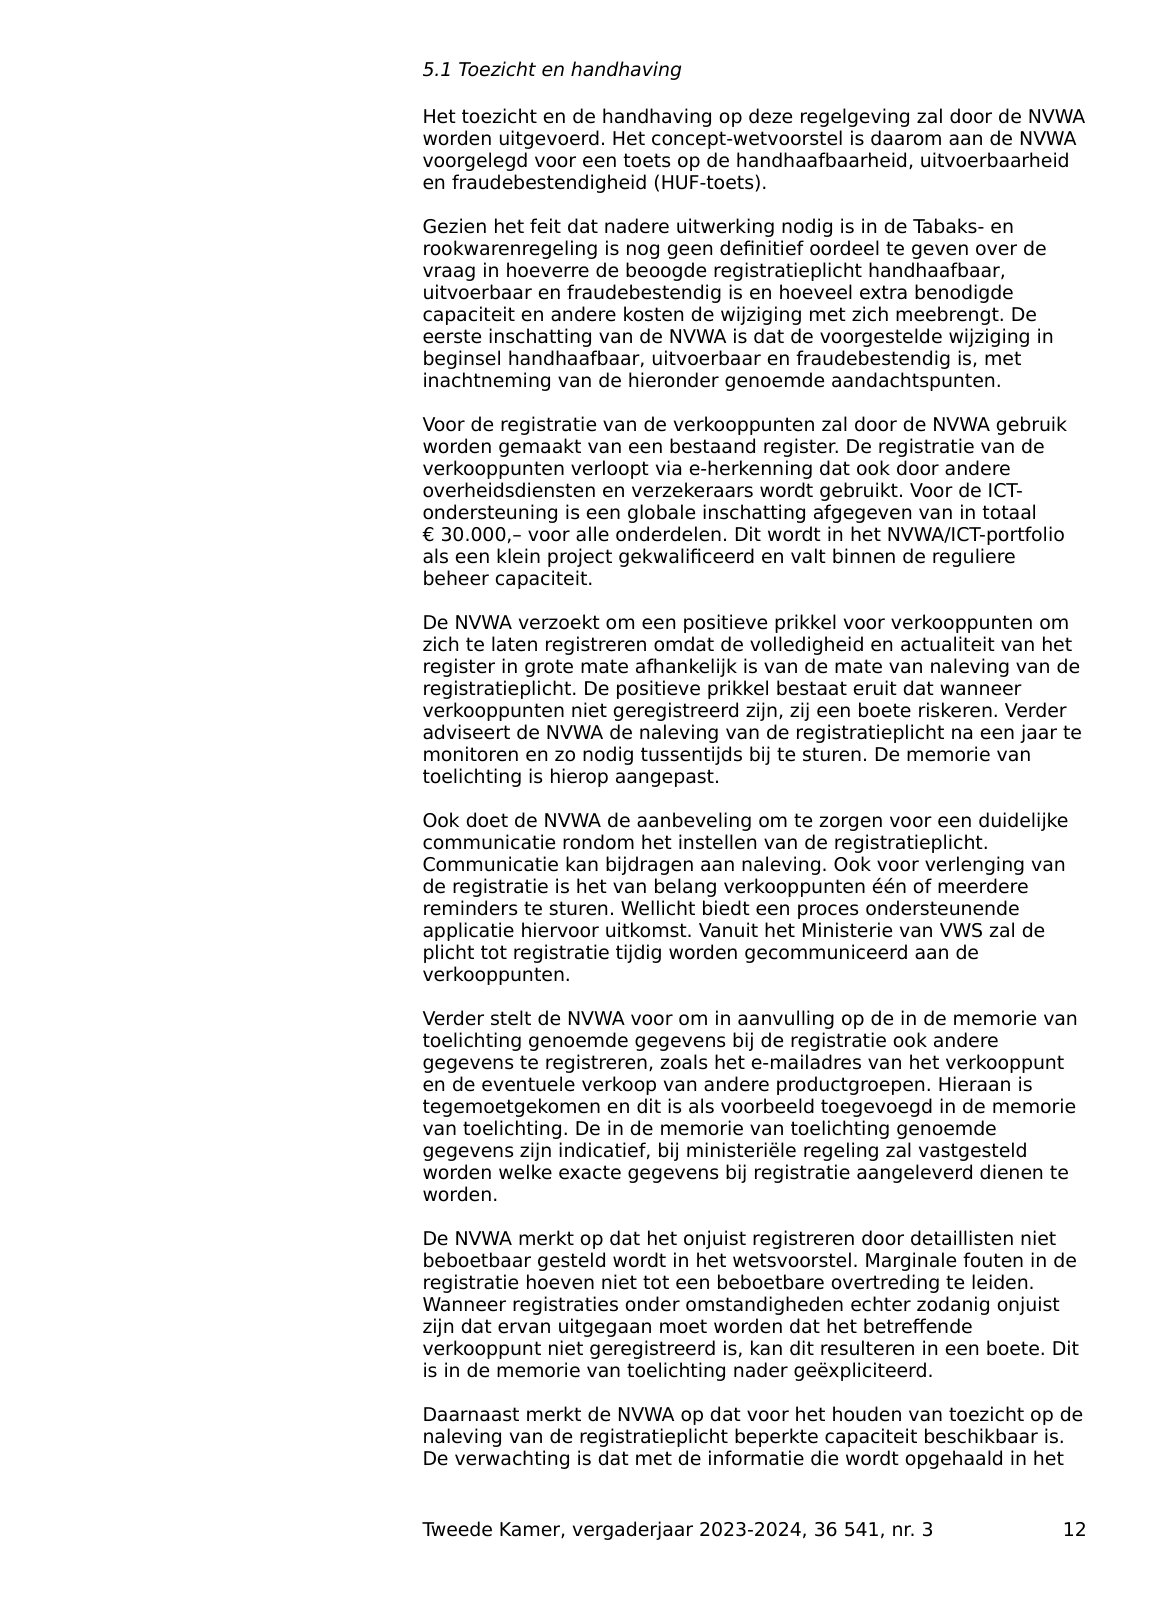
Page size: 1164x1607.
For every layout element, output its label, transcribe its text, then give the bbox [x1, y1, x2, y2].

text Voor de registratie van de verkooppunten zal door de NVWA gebruik worden gemaakt van een bestaand register. De registratie van de verkooppunten verloopt via e-herkenning dat ook door andere overheidsdiensten en verzekeraars wordt gebruikt. Voor de ICT-ondersteuning is een globale inschatting afgegeven van in totaal € 30.000,– voor alle onderdelen. Dit wordt in het NVWA/ICT-portfolio als een klein project gekwalificeerd en valt binnen de reguliere beheer capaciteit. [422, 414, 1087, 590]
text Daarnaast merkt de NVWA op dat voor het houden van toezicht op de naleving van de registratieplicht beperkte capaciteit beschikbaar is. De verwachting is dat met de informatie die wordt opgehaald in het [422, 1404, 1087, 1470]
text Gezien het feit dat nadere uitwerking nodig is in de Tabaks- en rookwarenregeling is nog geen definitief oordeel te geven over de vraag in hoeverre de beoogde registratieplicht handhaafbaar, uitvoerbaar en fraudebestendig is en hoeveel extra benodigde capaciteit en andere kosten de wijziging met zich meebrengt. De eerste inschatting van de NVWA is dat de voorgestelde wijziging in beginsel handhaafbaar, uitvoerbaar en fraudebestendig is, met inachtneming van de hieronder genoemde aandachtspunten. [422, 216, 1087, 392]
text Verder stelt de NVWA voor om in aanvulling op de in de memorie van toelichting genoemde gegevens bij de registratie ook andere gegevens te registreren, zoals het e-mailadres van het verkooppunt en de eventuele verkoop van andere productgroepen. Hieraan is tegemoetgekomen en dit is als voorbeeld toegevoegd in de memorie van toelichting. De in de memorie van toelichting genoemde gegevens zijn indicatief, bij ministeriële regeling zal vastgesteld worden welke exacte gegevens bij registratie aangeleverd dienen te worden. [422, 1008, 1087, 1206]
text Ook doet de NVWA de aanbeveling om te zorgen voor een duidelijke communicatie rondom het instellen van de registratieplicht. Communicatie kan bijdragen aan naleving. Ook voor verlenging van de registratie is het van belang verkooppunten één of meerdere reminders te sturen. Wellicht biedt een proces ondersteunende applicatie hiervoor uitkomst. Vanuit het Ministerie van VWS zal de plicht tot registratie tijdig worden gecommuniceerd aan de verkooppunten. [422, 810, 1087, 986]
text Het toezicht en de handhaving op deze regelgeving zal door de NVWA worden uitgevoerd. Het concept-wetvoorstel is daarom aan de NVWA voorgelegd voor een toets op de handhaafbaarheid, uitvoerbaarheid en fraudebestendigheid (HUF-toets). [422, 106, 1087, 194]
text De NVWA merkt op dat het onjuist registreren door detaillisten niet beboetbaar gesteld wordt in het wetsvoorstel. Marginale fouten in de registratie hoeven niet tot een beboetbare overtreding te leiden. Wanneer registraties onder omstandigheden echter zodanig onjuist zijn dat ervan uitgegaan moet worden dat het betreffende verkooppunt niet geregistreerd is, kan dit resulteren in een boete. Dit is in de memorie van toelichting nader geëxpliciteerd. [422, 1228, 1087, 1382]
subtitle 5.1 Toezicht en handhaving [422, 59, 1087, 81]
text De NVWA verzoekt om een positieve prikkel voor verkooppunten om zich te laten registreren omdat de volledigheid en actualiteit van het register in grote mate afhankelijk is van de mate van naleving van de registratieplicht. De positieve prikkel bestaat eruit dat wanneer verkooppunten niet geregistreerd zijn, zij een boete riskeren. Verder adviseert de NVWA de naleving van de registratieplicht na een jaar te monitoren en zo nodig tussentijds bij te sturen. De memorie van toelichting is hierop aangepast. [422, 612, 1087, 788]
